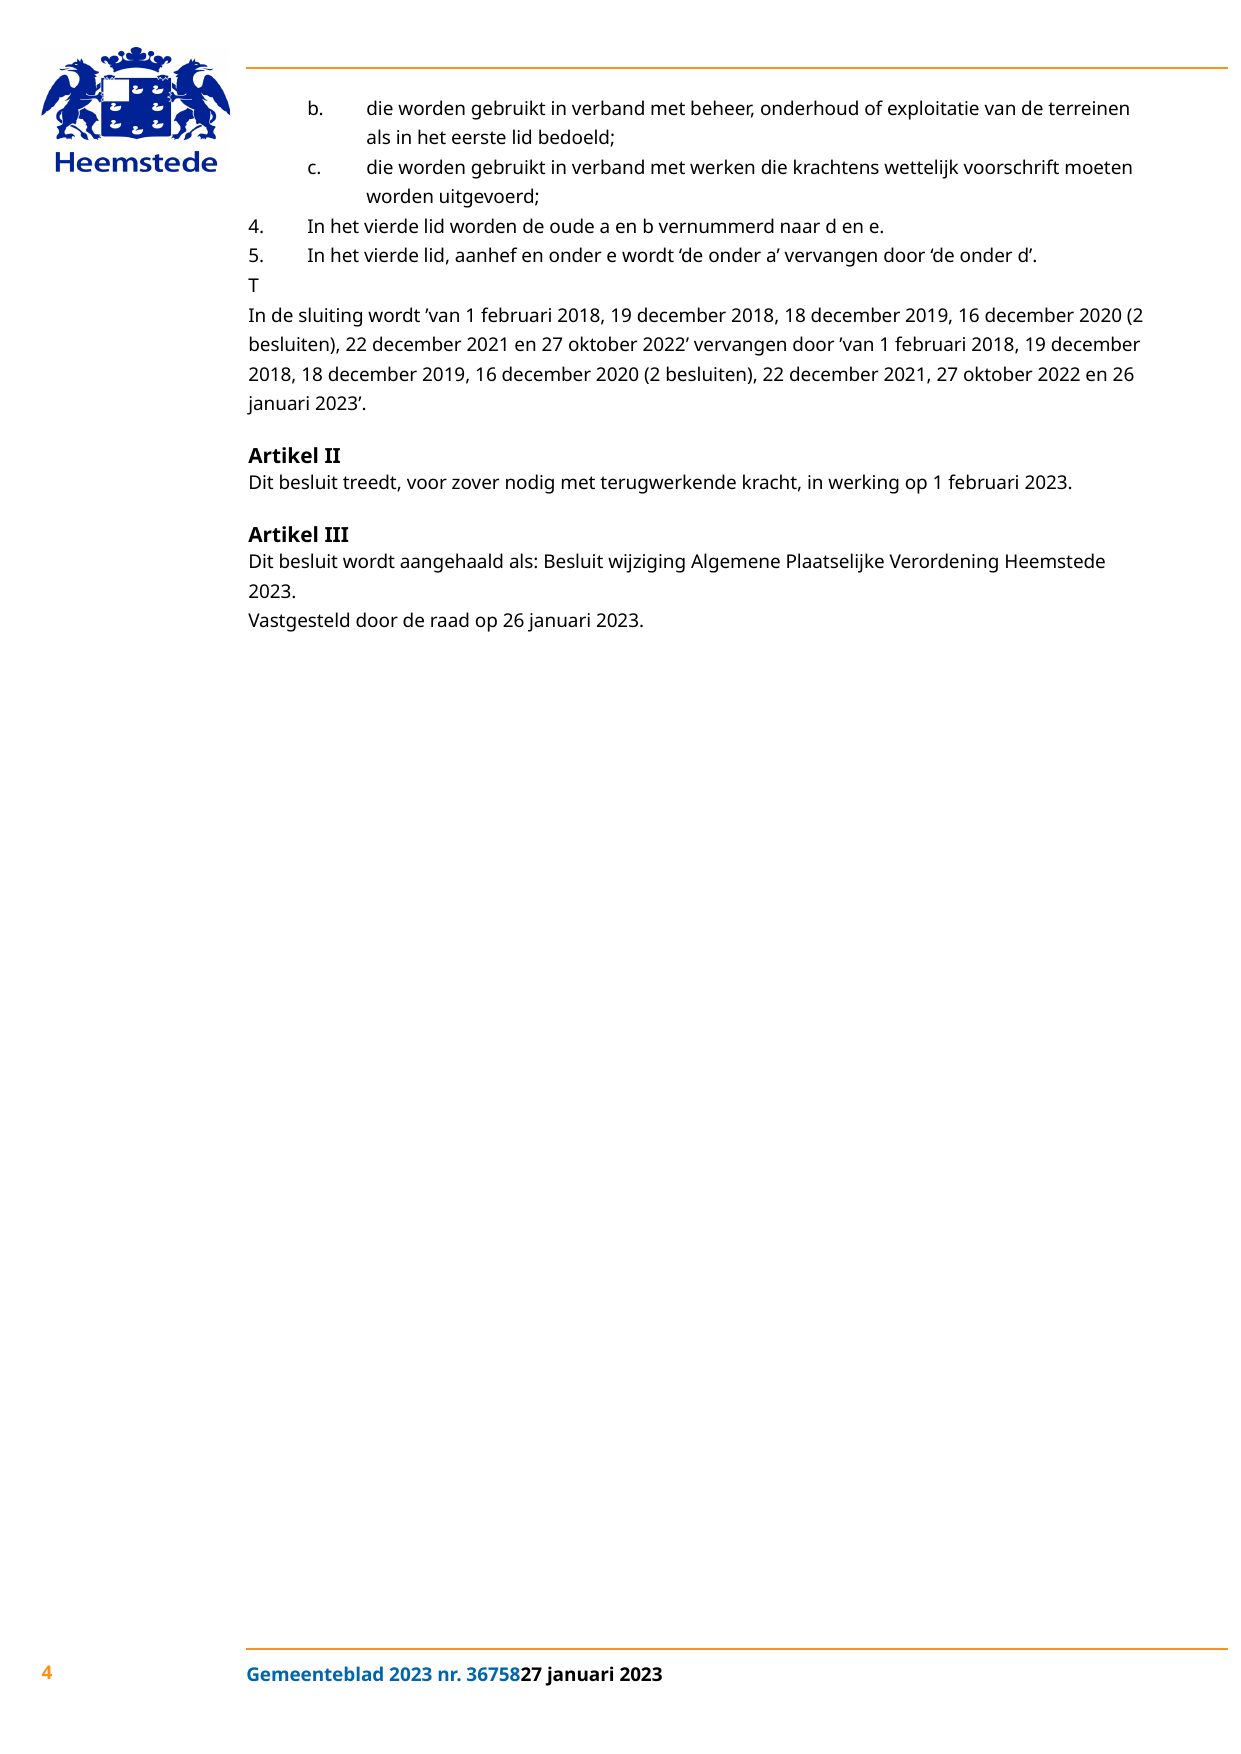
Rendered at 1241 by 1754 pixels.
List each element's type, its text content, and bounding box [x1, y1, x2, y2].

text In de sluiting wordt ’van 1 februari 2018, 19 december 2018, 18 december 2019, 16 december 2020 (2 besluiten), 22 december 2021 en 27 oktober 2022’ vervangen door ’van 1 februari 2018, 19 december 2018, 18 december 2019, 16 december 2020 (2 besluiten), 22 december 2021, 27 oktober 2022 en 26 januari 2023’. [248, 302, 1152, 416]
text Dit besluit treedt, voor zover nodig met terugwerkende kracht, in werking op 1 februari 2023. [248, 469, 1152, 495]
list In het vierde lid worden de oude a en b vernummerd naar d en e. [248, 213, 1152, 239]
text Artikel III [248, 520, 1152, 548]
text T [248, 272, 1152, 298]
list die worden gebruikt in verband met beheer, onderhoud of exploitatie van de terreinen als in het eerste lid bedoeld; [307, 95, 1152, 150]
text Vastgesteld door de raad op 26 januari 2023. [248, 607, 1152, 633]
text Artikel II [248, 441, 1152, 469]
text Dit besluit wordt aangehaald als: Besluit wijziging Algemene Plaatselijke Verordening Heemstede 2023. [248, 548, 1152, 604]
list In het vierde lid, aanhef en onder e wordt ‘de onder a’ vervangen door ‘de onder d’. [248, 243, 1152, 268]
picture [41, 47, 231, 172]
list die worden gebruikt in verband met werken die krachtens wettelijk voorschrift moeten worden uitgevoerd; [307, 154, 1152, 209]
